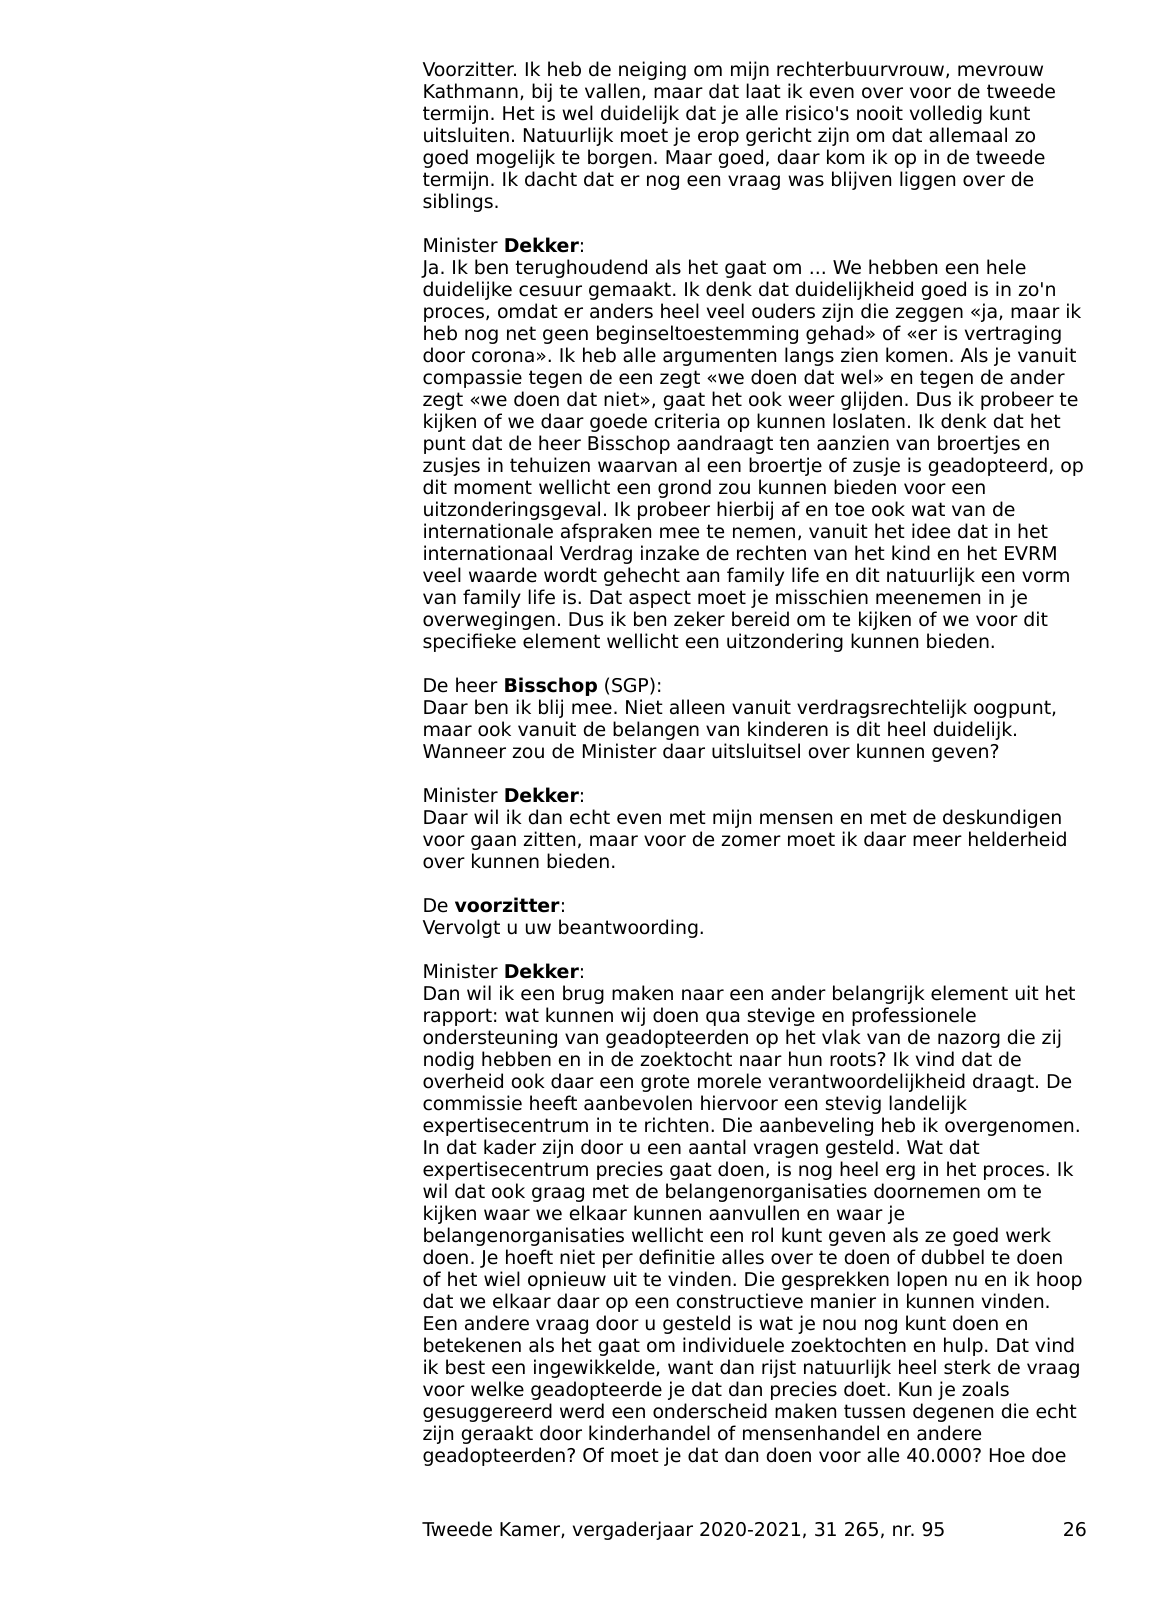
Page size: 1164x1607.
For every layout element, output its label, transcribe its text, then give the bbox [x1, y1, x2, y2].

text De heer Bisschop (SGP): [422, 675, 1087, 697]
text Minister Dekker: [422, 961, 1087, 983]
text Minister Dekker: [422, 785, 1087, 807]
text Daar wil ik dan echt even met mijn mensen en met de deskundigen voor gaan zitten, maar voor de zomer moet ik daar meer helderheid over kunnen bieden. [422, 807, 1087, 873]
text Minister Dekker: [422, 235, 1087, 257]
text Voorzitter. Ik heb de neiging om mijn rechterbuurvrouw, mevrouw Kathmann, bij te vallen, maar dat laat ik even over voor de tweede termijn. Het is wel duidelijk dat je alle risico's nooit volledig kunt uitsluiten. Natuurlijk moet je erop gericht zijn om dat allemaal zo goed mogelijk te borgen. Maar goed, daar kom ik op in de tweede termijn. Ik dacht dat er nog een vraag was blijven liggen over de siblings. [422, 59, 1087, 213]
text Daar ben ik blij mee. Niet alleen vanuit verdragsrechtelijk oogpunt, maar ook vanuit de belangen van kinderen is dit heel duidelijk. Wanneer zou de Minister daar uitsluitsel over kunnen geven? [422, 697, 1087, 763]
text Vervolgt u uw beantwoording. [422, 917, 1087, 939]
text De voorzitter: [422, 895, 1087, 917]
text Dan wil ik een brug maken naar een ander belangrijk element uit het rapport: wat kunnen wij doen qua stevige en professionele ondersteuning van geadopteerden op het vlak van de nazorg die zij nodig hebben en in de zoektocht naar hun roots? Ik vind dat de overheid ook daar een grote morele verantwoordelijkheid draagt. De commissie heeft aanbevolen hiervoor een stevig landelijk expertisecentrum in te richten. Die aanbeveling heb ik overgenomen. In dat kader zijn door u een aantal vragen gesteld. Wat dat expertisecentrum precies gaat doen, is nog heel erg in het proces. Ik wil dat ook graag met de belangenorganisaties doornemen om te kijken waar we elkaar kunnen aanvullen en waar je belangenorganisaties wellicht een rol kunt geven als ze goed werk doen. Je hoeft niet per definitie alles over te doen of dubbel te doen of het wiel opnieuw uit te vinden. Die gesprekken lopen nu en ik hoop dat we elkaar daar op een constructieve manier in kunnen vinden. [422, 983, 1087, 1313]
text Ja. Ik ben terughoudend als het gaat om ... We hebben een hele duidelijke cesuur gemaakt. Ik denk dat duidelijkheid goed is in zo'n proces, omdat er anders heel veel ouders zijn die zeggen «ja, maar ik heb nog net geen beginseltoestemming gehad» of «er is vertraging door corona». Ik heb alle argumenten langs zien komen. Als je vanuit compassie tegen de een zegt «we doen dat wel» en tegen de ander zegt «we doen dat niet», gaat het ook weer glijden. Dus ik probeer te kijken of we daar goede criteria op kunnen loslaten. Ik denk dat het punt dat de heer Bisschop aandraagt ten aanzien van broertjes en zusjes in tehuizen waarvan al een broertje of zusje is geadopteerd, op dit moment wellicht een grond zou kunnen bieden voor een uitzonderingsgeval. Ik probeer hierbij af en toe ook wat van de internationale afspraken mee te nemen, vanuit het idee dat in het internationaal Verdrag inzake de rechten van het kind en het EVRM veel waarde wordt gehecht aan family life en dit natuurlijk een vorm van family life is. Dat aspect moet je misschien meenemen in je overwegingen. Dus ik ben zeker bereid om te kijken of we voor dit specifieke element wellicht een uitzondering kunnen bieden. [422, 257, 1087, 653]
text Een andere vraag door u gesteld is wat je nou nog kunt doen en betekenen als het gaat om individuele zoektochten en hulp. Dat vind ik best een ingewikkelde, want dan rijst natuurlijk heel sterk de vraag voor welke geadopteerde je dat dan precies doet. Kun je zoals gesuggereerd werd een onderscheid maken tussen degenen die echt zijn geraakt door kinderhandel of mensenhandel en andere geadopteerden? Of moet je dat dan doen voor alle 40.000? Hoe doe [422, 1313, 1087, 1467]
